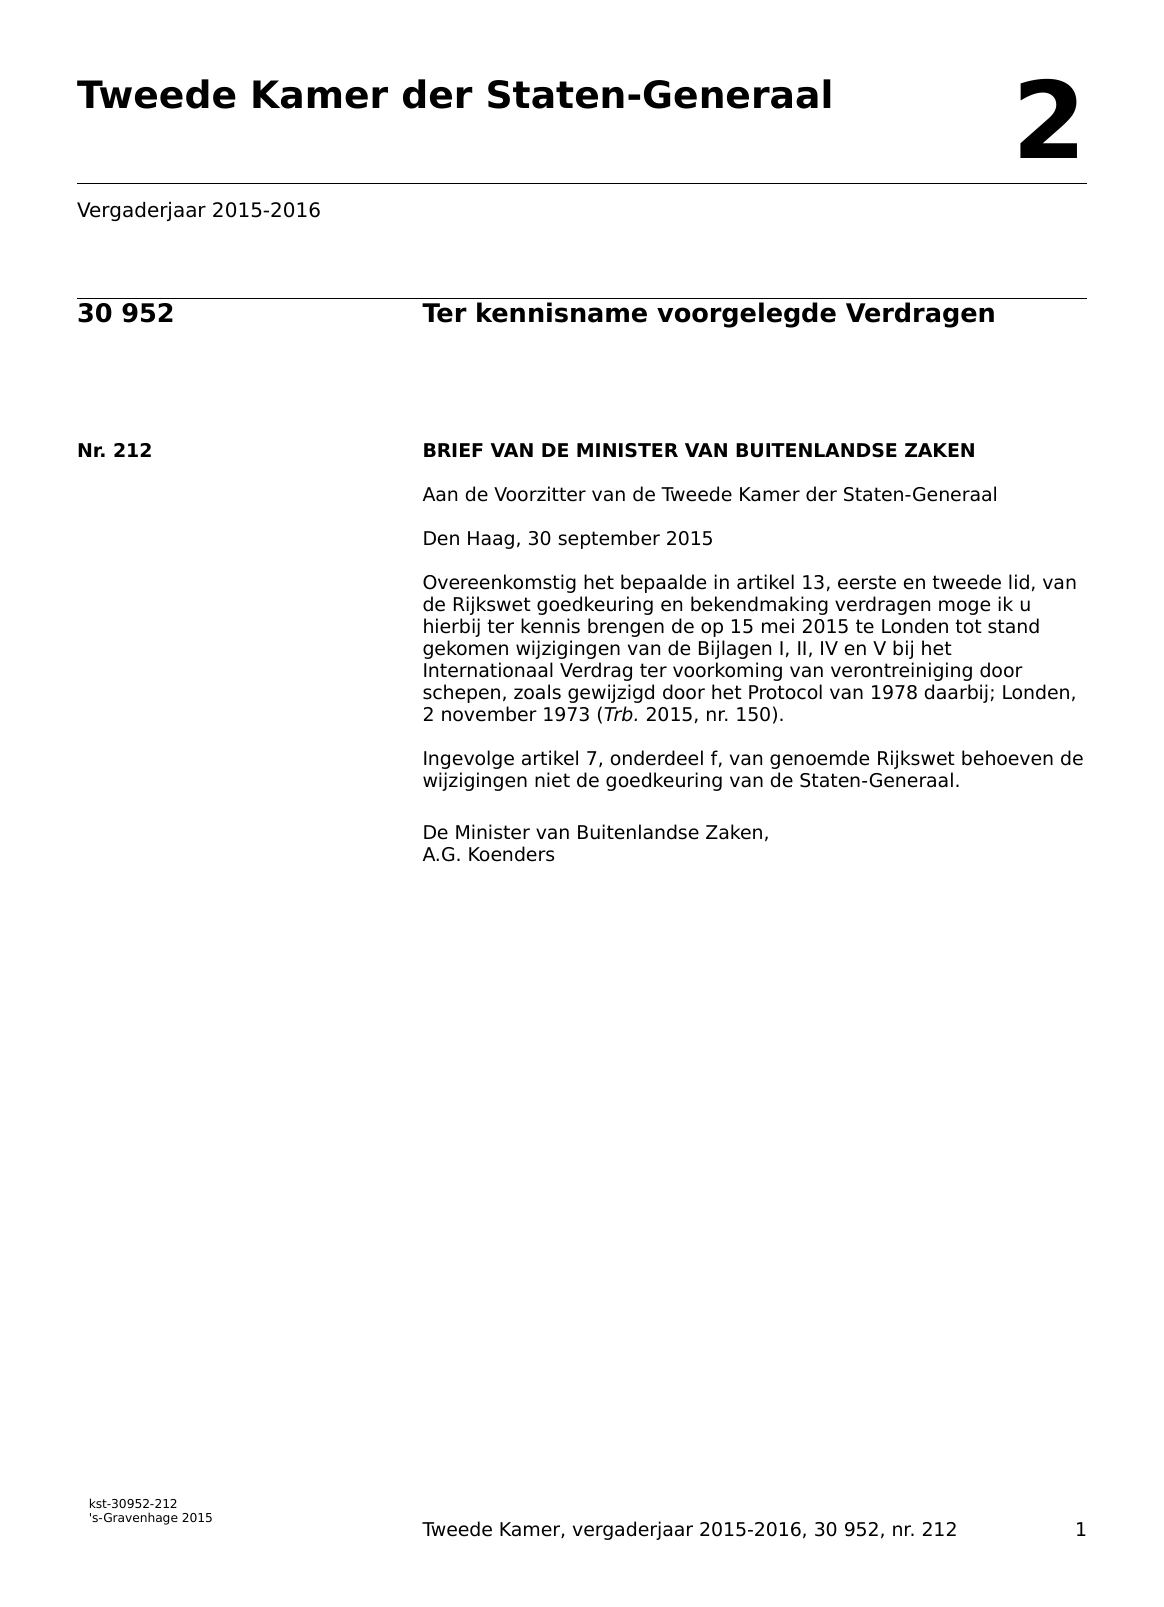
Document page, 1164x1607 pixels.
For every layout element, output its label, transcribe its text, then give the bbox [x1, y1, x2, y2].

subtitle Nr. 212 BRIEF VAN DE MINISTER VAN BUITENLANDSE ZAKEN [77, 440, 1087, 462]
text Den Haag, 30 september 2015 [422, 528, 1087, 550]
text kst-30952-212 [88, 1497, 323, 1511]
table_header 2 [886, 59, 1087, 183]
text 's-Gravenhage 2015 [88, 1511, 323, 1525]
text Aan de Voorzitter van de Tweede Kamer der Staten-Generaal [422, 484, 1087, 506]
subtitle 30 952 Ter kennisname voorgelegde Verdragen [77, 299, 1087, 329]
text Ingevolge artikel 7, onderdeel f, van genoemde Rijkswet behoeven de wijzigingen niet de goedkeuring van de Staten-Generaal. [422, 748, 1087, 792]
table_header Tweede Kamer der Staten-Generaal [77, 59, 886, 183]
table_cell Vergaderjaar 2015-2016 [77, 184, 1087, 298]
text De Minister van Buitenlandse Zaken, A.G. Koenders [422, 822, 1087, 866]
text Overeenkomstig het bepaalde in artikel 13, eerste en tweede lid, van de Rijkswet goedkeuring en bekendmaking verdragen moge ik u hierbij ter kennis brengen de op 15 mei 2015 te Londen tot stand gekomen wijzigingen van de Bijlagen I, II, IV en V bij het Internationaal Verdrag ter voorkoming van verontreiniging door schepen, zoals gewijzigd door het Protocol van 1978 daarbij; Londen, 2 november 1973 (Trb. 2015, nr. 150). [422, 572, 1087, 726]
